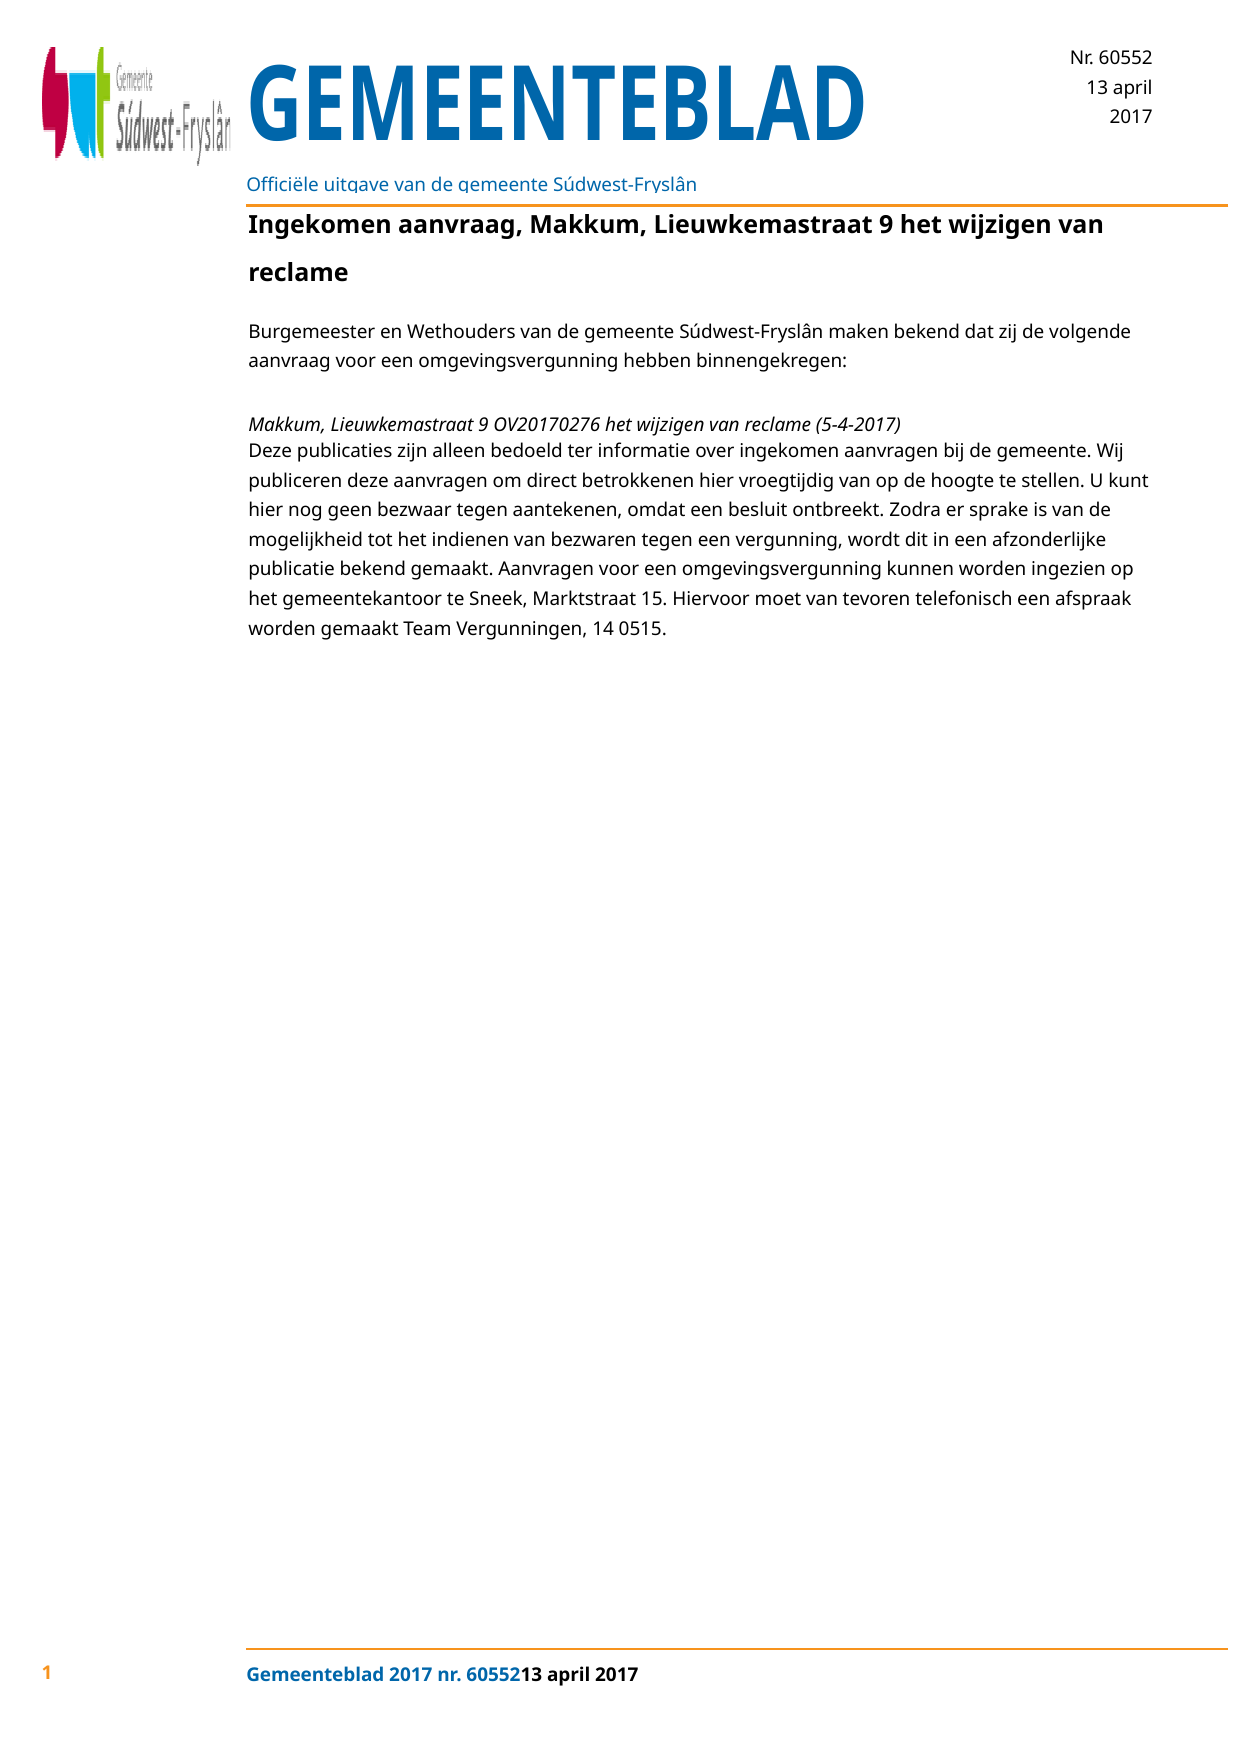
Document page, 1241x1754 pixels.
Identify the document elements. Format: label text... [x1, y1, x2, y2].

text Makkum, Lieuwkemastraat 9 OV20170276 het wijzigen van reclame (5-4-2017) [248, 411, 1152, 437]
picture [41, 47, 231, 172]
text Deze publicaties zijn alleen bedoeld ter informatie over ingekomen aanvragen bij de gemeente. Wij publiceren deze aanvragen om direct betrokkenen hier vroegtijdig van op de hoogte te stellen. U kunt hier nog geen bezwaar tegen aantekenen, omdat een besluit ontbreekt. Zodra er sprake is van de mogelijkheid tot het indienen van bezwaren tegen een vergunning, wordt dit in een afzonderlijke publicatie bekend gemaakt. Aanvragen voor een omgevingsvergunning kunnen worden ingezien op het gemeentekantoor te Sneek, Marktstraat 15. Hiervoor moet van tevoren telefonisch een afspraak worden gemaakt Team Vergunningen, 14 0515. [248, 437, 1152, 640]
text Burgemeester en Wethouders van de gemeente Súdwest-Fryslân maken bekend dat zij de volgende aanvraag voor een omgevingsvergunning hebben binnengekregen: [248, 318, 1152, 373]
text Ingekomen aanvraag, Makkum, Lieuwkemastraat 9 het wijzigen van reclame [248, 207, 1152, 288]
